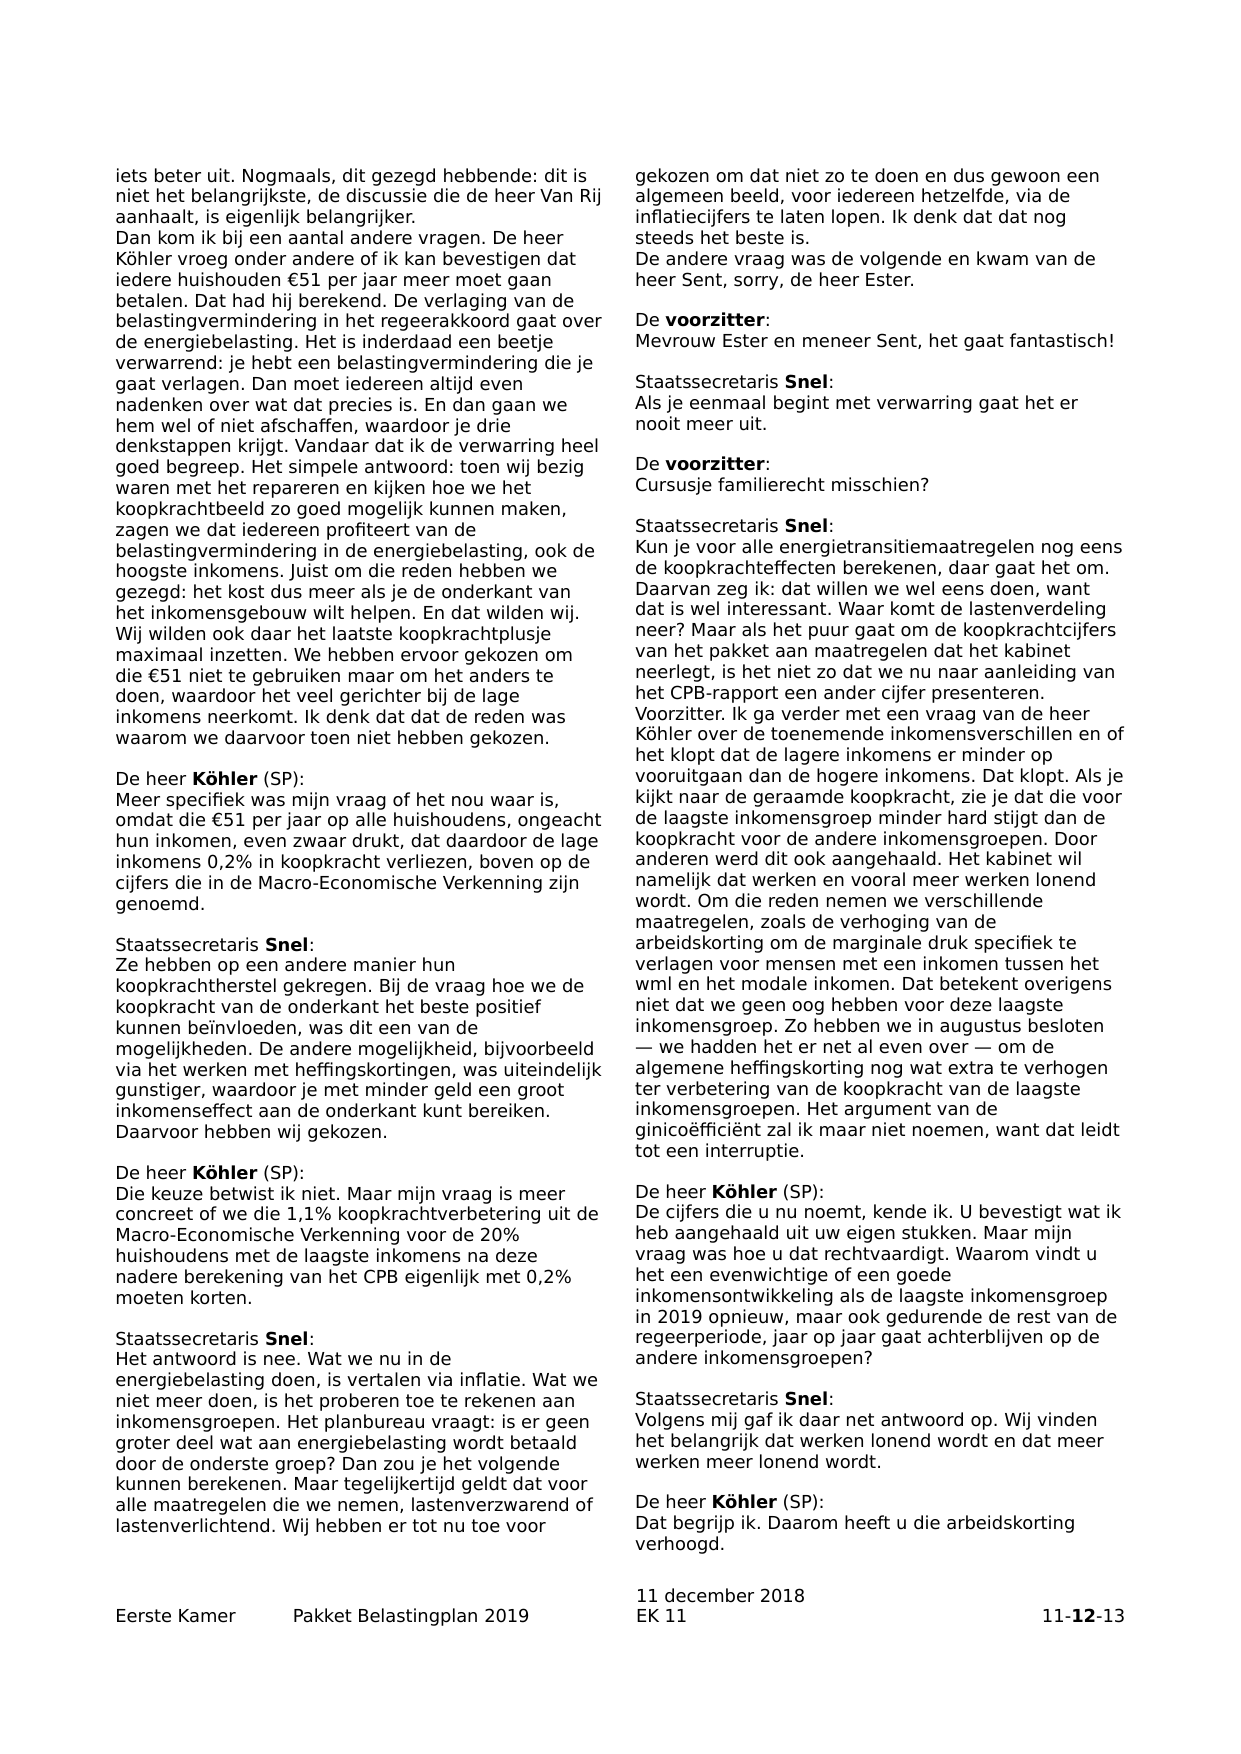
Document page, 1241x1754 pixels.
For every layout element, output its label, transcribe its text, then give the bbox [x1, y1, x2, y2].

text De voorzitter: [635, 454, 1125, 475]
text De heer Köhler (SP): [115, 1163, 605, 1183]
text Staatssecretaris Snel: [635, 372, 1125, 393]
text Ze hebben op een andere manier hun koopkrachtherstel gekregen. Bij de vraag hoe we de koopkracht van de onderkant het beste positief kunnen beïnvloeden, was dit een van de mogelijkheden. De andere mogelijkheid, bijvoorbeeld via het werken met heffingskortingen, was uiteindelijk gunstiger, waardoor je met minder geld een groot inkomenseffect aan de onderkant kunt bereiken. Daarvoor hebben wij gekozen. [115, 955, 605, 1143]
text Die keuze betwist ik niet. Maar mijn vraag is meer concreet of we die 1,1% koopkrachtverbetering uit de Macro-Economische Verkenning voor de 20% huishoudens met de laagste inkomens na deze nadere berekening van het CPB eigenlijk met 0,2% moeten korten. [115, 1183, 605, 1308]
text Voorzitter. Ik ga verder met een vraag van de heer Köhler over de toenemende inkomensverschillen en of het klopt dat de lagere inkomens er minder op vooruitgaan dan de hogere inkomens. Dat klopt. Als je kijkt naar de geraamde koopkracht, zie je dat die voor de laagste inkomensgroep minder hard stijgt dan de koopkracht voor de andere inkomensgroepen. Door anderen werd dit ook aangehaald. Het kabinet wil namelijk dat werken en vooral meer werken lonend wordt. Om die reden nemen we verschillende maatregelen, zoals de verhoging van de arbeidskorting om de marginale druk specifiek te verlagen voor mensen met een inkomen tussen het wml en het modale inkomen. Dat betekent overigens niet dat we geen oog hebben voor deze laagste inkomensgroep. Zo hebben we in augustus besloten — we hadden het er net al even over — om de algemene heffingskorting nog wat extra te verhogen ter verbetering van de koopkracht van de laagste inkomensgroepen. Het argument van de ginicoëfficiënt zal ik maar niet noemen, want dat leidt tot een interruptie. [635, 703, 1125, 1162]
text iets beter uit. Nogmaals, dit gezegd hebbende: dit is niet het belangrijkste, de discussie die de heer Van Rij aanhaalt, is eigenlijk belangrijker. [115, 165, 605, 228]
text De heer Köhler (SP): [635, 1492, 1125, 1513]
text Het antwoord is nee. Wat we nu in de energiebelasting doen, is vertalen via inflatie. Wat we niet meer doen, is het proberen toe te rekenen aan inkomensgroepen. Het planbureau vraagt: is er geen groter deel wat aan energiebelasting wordt betaald door de onderste groep? Dan zou je het volgende kunnen berekenen. Maar tegelijkertijd geldt dat voor alle maatregelen die we nemen, lastenverzwarend of lastenverlichtend. Wij hebben er tot nu toe voor [115, 1349, 605, 1537]
text Als je eenmaal begint met verwarring gaat het er nooit meer uit. [635, 393, 1125, 434]
text Dat begrijp ik. Daarom heeft u die arbeidskorting verhoogd. [635, 1513, 1125, 1554]
text Kun je voor alle energietransitiemaatregelen nog eens de koopkrachteffecten berekenen, daar gaat het om. Daarvan zeg ik: dat willen we wel eens doen, want dat is wel interessant. Waar komt de lastenverdeling neer? Maar als het puur gaat om de koopkrachtcijfers van het pakket aan maatregelen dat het kabinet neerlegt, is het niet zo dat we nu naar aanleiding van het CPB-rapport een ander cijfer presenteren. [635, 537, 1125, 703]
text De heer Köhler (SP): [635, 1182, 1125, 1202]
text Meer specifiek was mijn vraag of het nou waar is, omdat die €51 per jaar op alle huishoudens, ongeacht hun inkomen, even zwaar drukt, dat daardoor de lage inkomens 0,2% in koopkracht verliezen, boven op de cijfers die in de Macro-Economische Verkenning zijn genoemd. [115, 789, 605, 914]
text De cijfers die u nu noemt, kende ik. U bevestigt wat ik heb aangehaald uit uw eigen stukken. Maar mijn vraag was hoe u dat rechtvaardigt. Waarom vindt u het een evenwichtige of een goede inkomensontwikkeling als de laagste inkomensgroep in 2019 opnieuw, maar ook gedurende de rest van de regeerperiode, jaar op jaar gaat achterblijven op de andere inkomensgroepen? [635, 1202, 1125, 1369]
text Staatssecretaris Snel: [115, 1328, 605, 1349]
text gekozen om dat niet zo te doen en dus gewoon een algemeen beeld, voor iedereen hetzelfde, via de inflatiecijfers te laten lopen. Ik denk dat dat nog steeds het beste is. [635, 165, 1125, 249]
text De voorzitter: [635, 310, 1125, 331]
text Staatssecretaris Snel: [115, 934, 605, 955]
text De andere vraag was de volgende en kwam van de heer Sent, sorry, de heer Ester. [635, 249, 1125, 290]
text Staatssecretaris Snel: [635, 516, 1125, 537]
text Mevrouw Ester en meneer Sent, het gaat fantastisch! [635, 331, 1125, 352]
text Dan kom ik bij een aantal andere vragen. De heer Köhler vroeg onder andere of ik kan bevestigen dat iedere huishouden €51 per jaar meer moet gaan betalen. Dat had hij berekend. De verlaging van de belastingvermindering in het regeerakkoord gaat over de energiebelasting. Het is inderdaad een beetje verwarrend: je hebt een belastingvermindering die je gaat verlagen. Dan moet iedereen altijd even nadenken over wat dat precies is. En dan gaan we hem wel of niet afschaffen, waardoor je drie denkstappen krijgt. Vandaar dat ik de verwarring heel goed begreep. Het simpele antwoord: toen wij bezig waren met het repareren en kijken hoe we het koopkrachtbeeld zo goed mogelijk kunnen maken, zagen we dat iedereen profiteert van de belastingvermindering in de energiebelasting, ook de hoogste inkomens. Juist om die reden hebben we gezegd: het kost dus meer als je de onderkant van het inkomensgebouw wilt helpen. En dat wilden wij. Wij wilden ook daar het laatste koopkrachtplusje maximaal inzetten. We hebben ervoor gekozen om die €51 niet te gebruiken maar om het anders te doen, waardoor het veel gerichter bij de lage inkomens neerkomt. Ik denk dat dat de reden was waarom we daarvoor toen niet hebben gekozen. [115, 228, 605, 749]
text De heer Köhler (SP): [115, 769, 605, 789]
text Staatssecretaris Snel: [635, 1389, 1125, 1410]
text Volgens mij gaf ik daar net antwoord op. Wij vinden het belangrijk dat werken lonend wordt en dat meer werken meer lonend wordt. [635, 1410, 1125, 1472]
text Cursusje familierecht misschien? [635, 475, 1125, 496]
